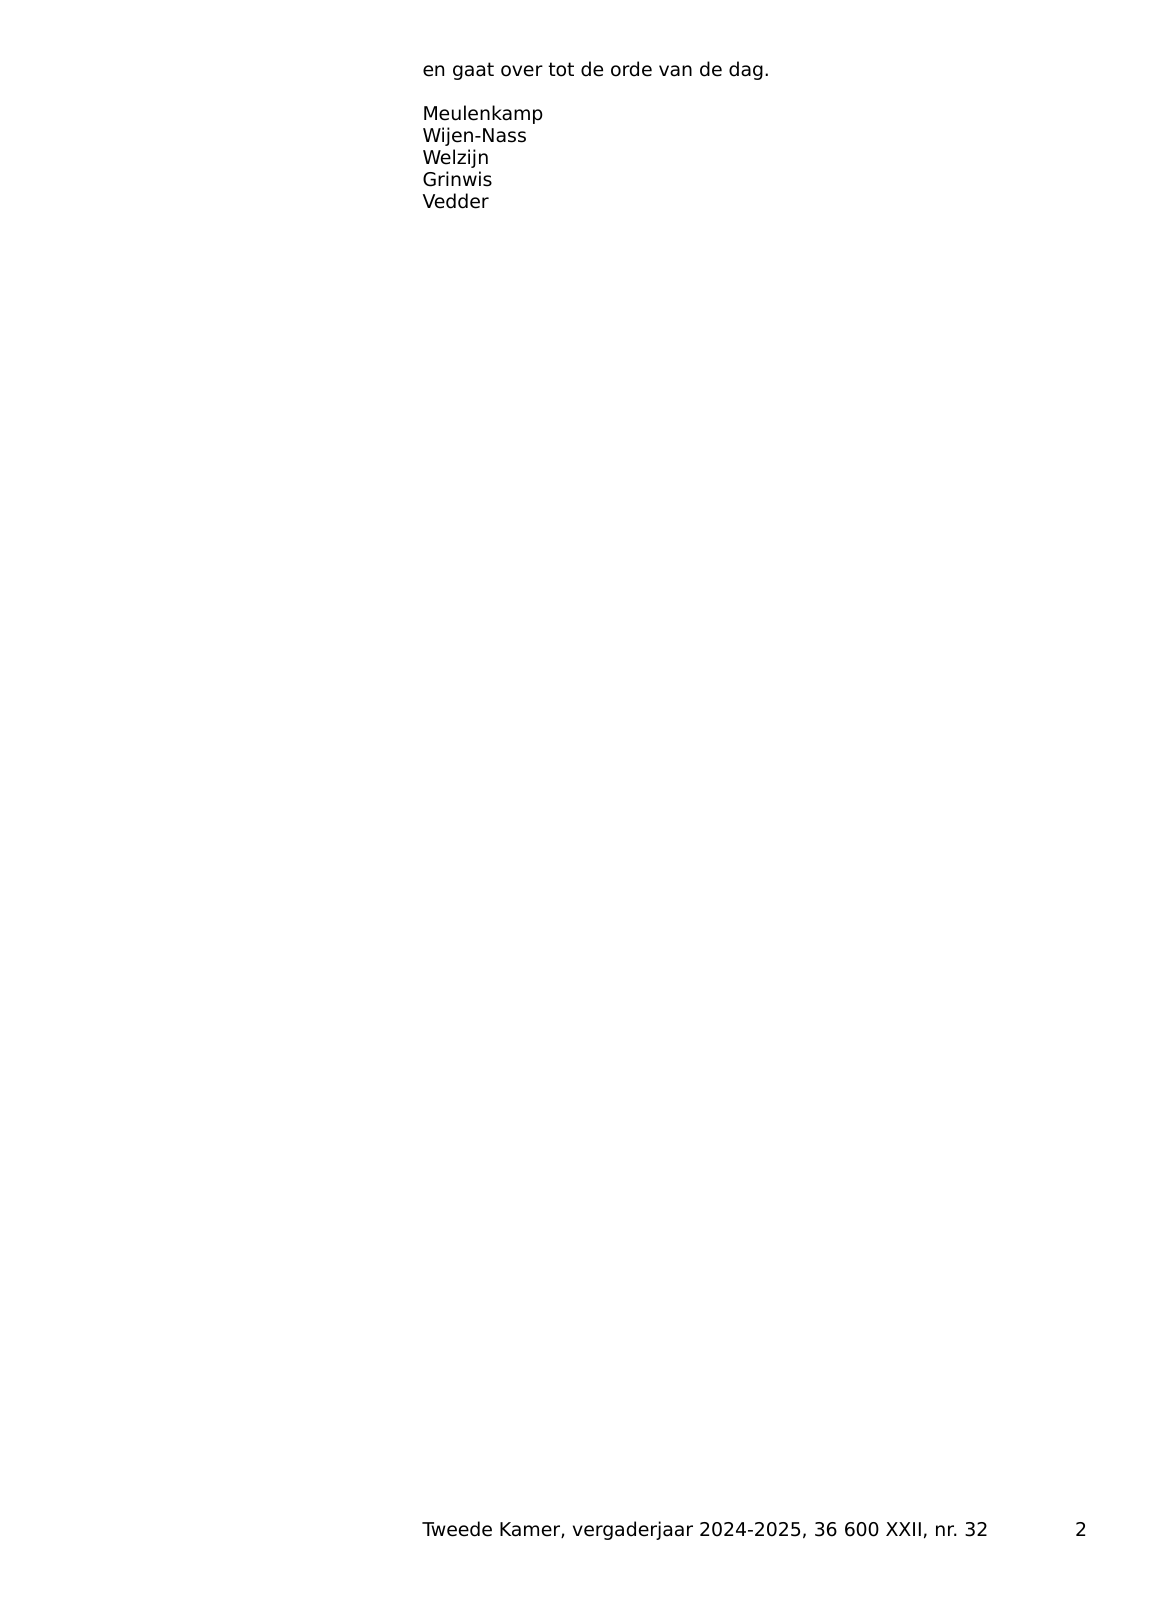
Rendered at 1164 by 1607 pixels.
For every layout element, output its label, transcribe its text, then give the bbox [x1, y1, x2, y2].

text Vedder [422, 191, 1087, 213]
text en gaat over tot de orde van de dag. [422, 59, 1087, 81]
text Meulenkamp [422, 103, 1087, 125]
text Wijen-Nass [422, 125, 1087, 147]
text Grinwis [422, 169, 1087, 191]
text Welzijn [422, 147, 1087, 169]
